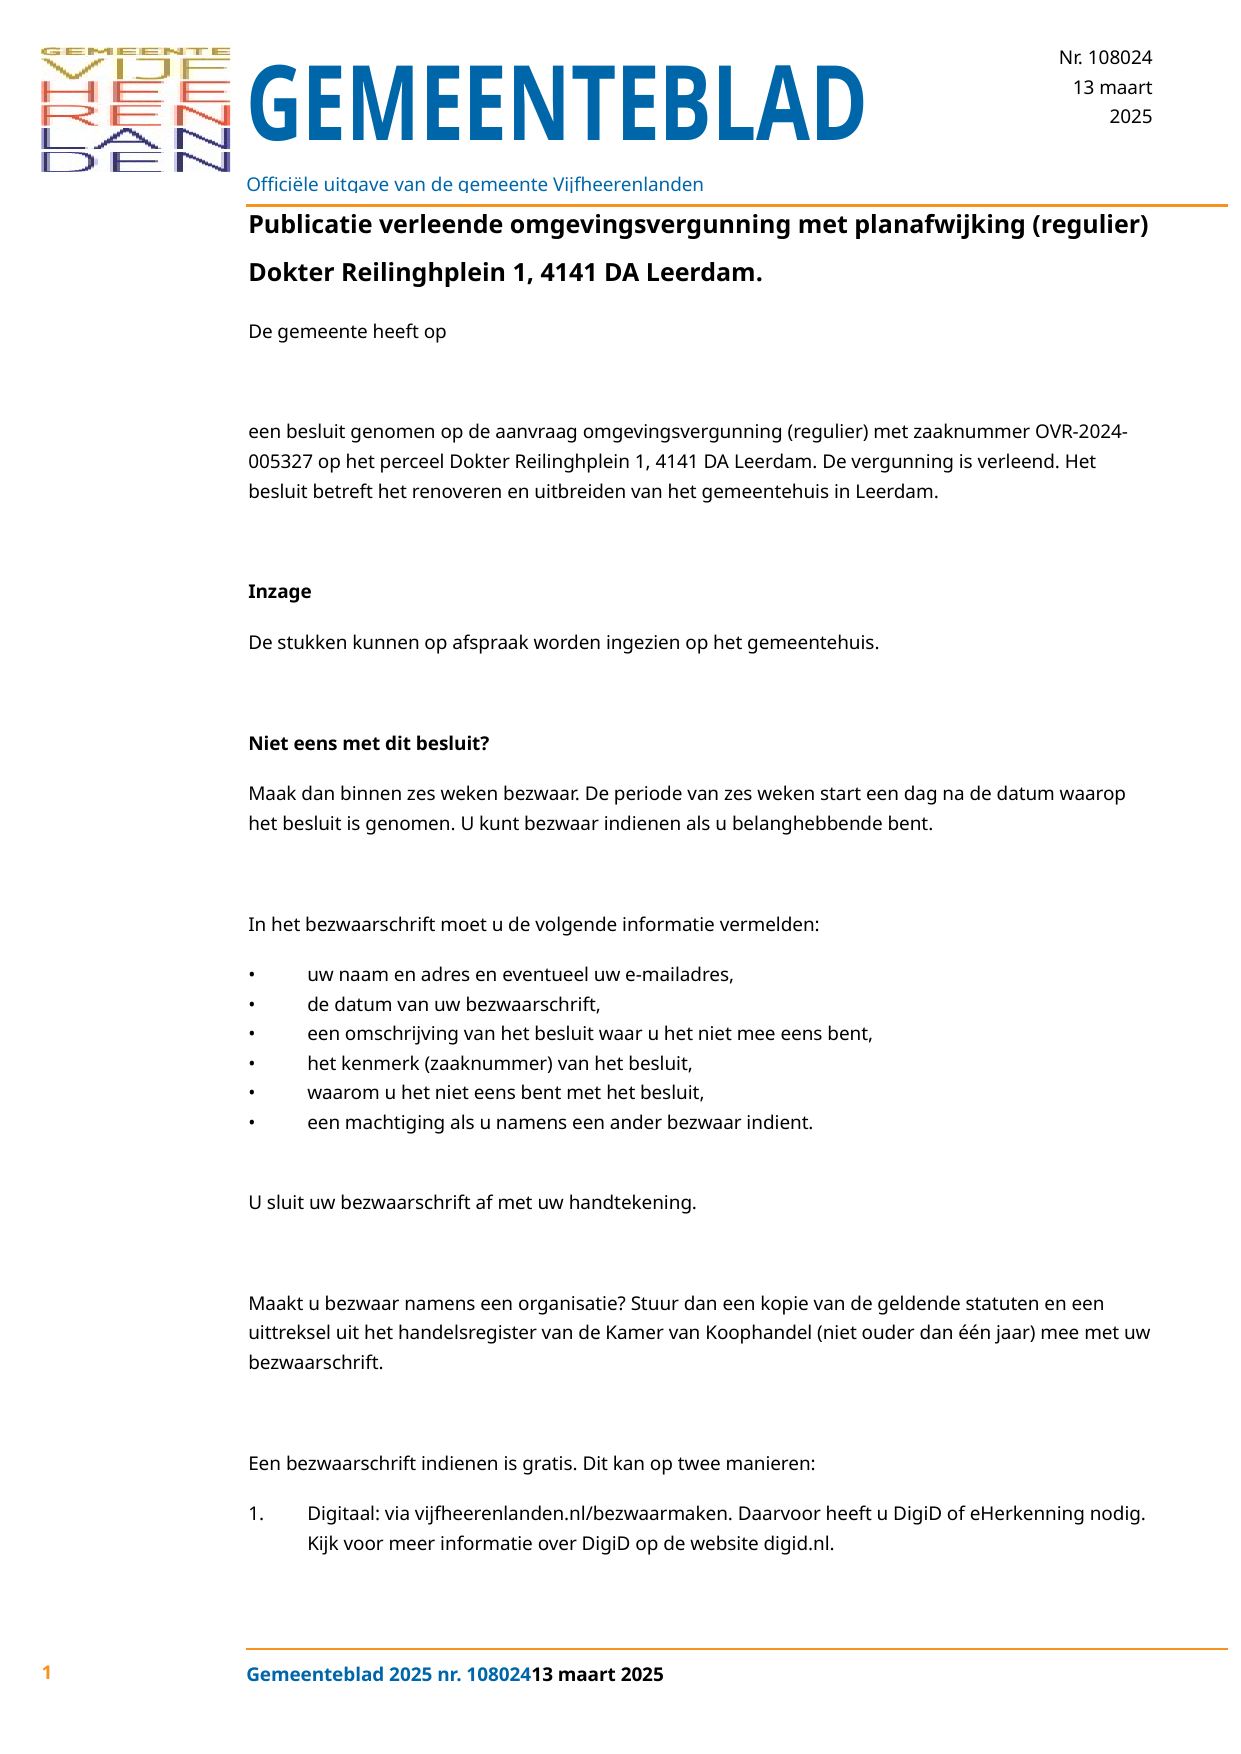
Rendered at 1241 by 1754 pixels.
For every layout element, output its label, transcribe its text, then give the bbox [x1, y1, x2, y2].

list Digitaal: via vijfheerenlanden.nl/bezwaarmaken. Daarvoor heeft u DigiD of eHerkenning nodig. Kijk voor meer informatie over DigiD op de website digid.nl. [248, 1500, 1152, 1556]
text een besluit genomen op de aanvraag omgevingsvergunning (regulier) met zaaknummer OVR-2024-005327 op het perceel Dokter Reilinghplein 1, 4141 DA Leerdam. De vergunning is verleend. Het besluit betreft het renoveren en uitbreiden van het gemeentehuis in Leerdam. [248, 419, 1152, 504]
text De gemeente heeft op [248, 318, 1152, 344]
text Inzage [248, 579, 1152, 604]
text In het bezwaarschrift moet u de volgende informatie vermelden: [248, 911, 1152, 937]
text Maakt u bezwaar namens een organisatie? Stuur dan een kopie van de geldende statuten en een uittreksel uit het handelsregister van de Kamer van Koophandel (niet ouder dan één jaar) mee met uw bezwaarschrift. [248, 1290, 1152, 1375]
list een omschrijving van het besluit waar u het niet mee eens bent, [248, 1020, 1152, 1046]
picture [41, 47, 231, 172]
text Maak dan binnen zes weken bezwaar. De periode van zes weken start een dag na de datum waarop het besluit is genomen. U kunt bezwaar indienen als u belanghebbende bent. [248, 780, 1152, 836]
text U sluit uw bezwaarschrift af met uw handtekening. [248, 1189, 1152, 1215]
list de datum van uw bezwaarschrift, [248, 991, 1152, 1017]
list een machtiging als u namens een ander bezwaar indient. [248, 1109, 1152, 1135]
list waarom u het niet eens bent met het besluit, [248, 1079, 1152, 1105]
text Niet eens met dit besluit? [248, 730, 1152, 756]
text Publicatie verleende omgevingsvergunning met planafwijking (regulier) Dokter Reilinghplein 1, 4141 DA Leerdam. [248, 207, 1152, 288]
text Een bezwaarschrift indienen is gratis. Dit kan op twee manieren: [248, 1450, 1152, 1476]
list uw naam en adres en eventueel uw e-mailadres, [248, 961, 1152, 987]
list het kenmerk (zaaknummer) van het besluit, [248, 1050, 1152, 1076]
text De stukken kunnen op afspraak worden ingezien op het gemeentehuis. [248, 629, 1152, 655]
